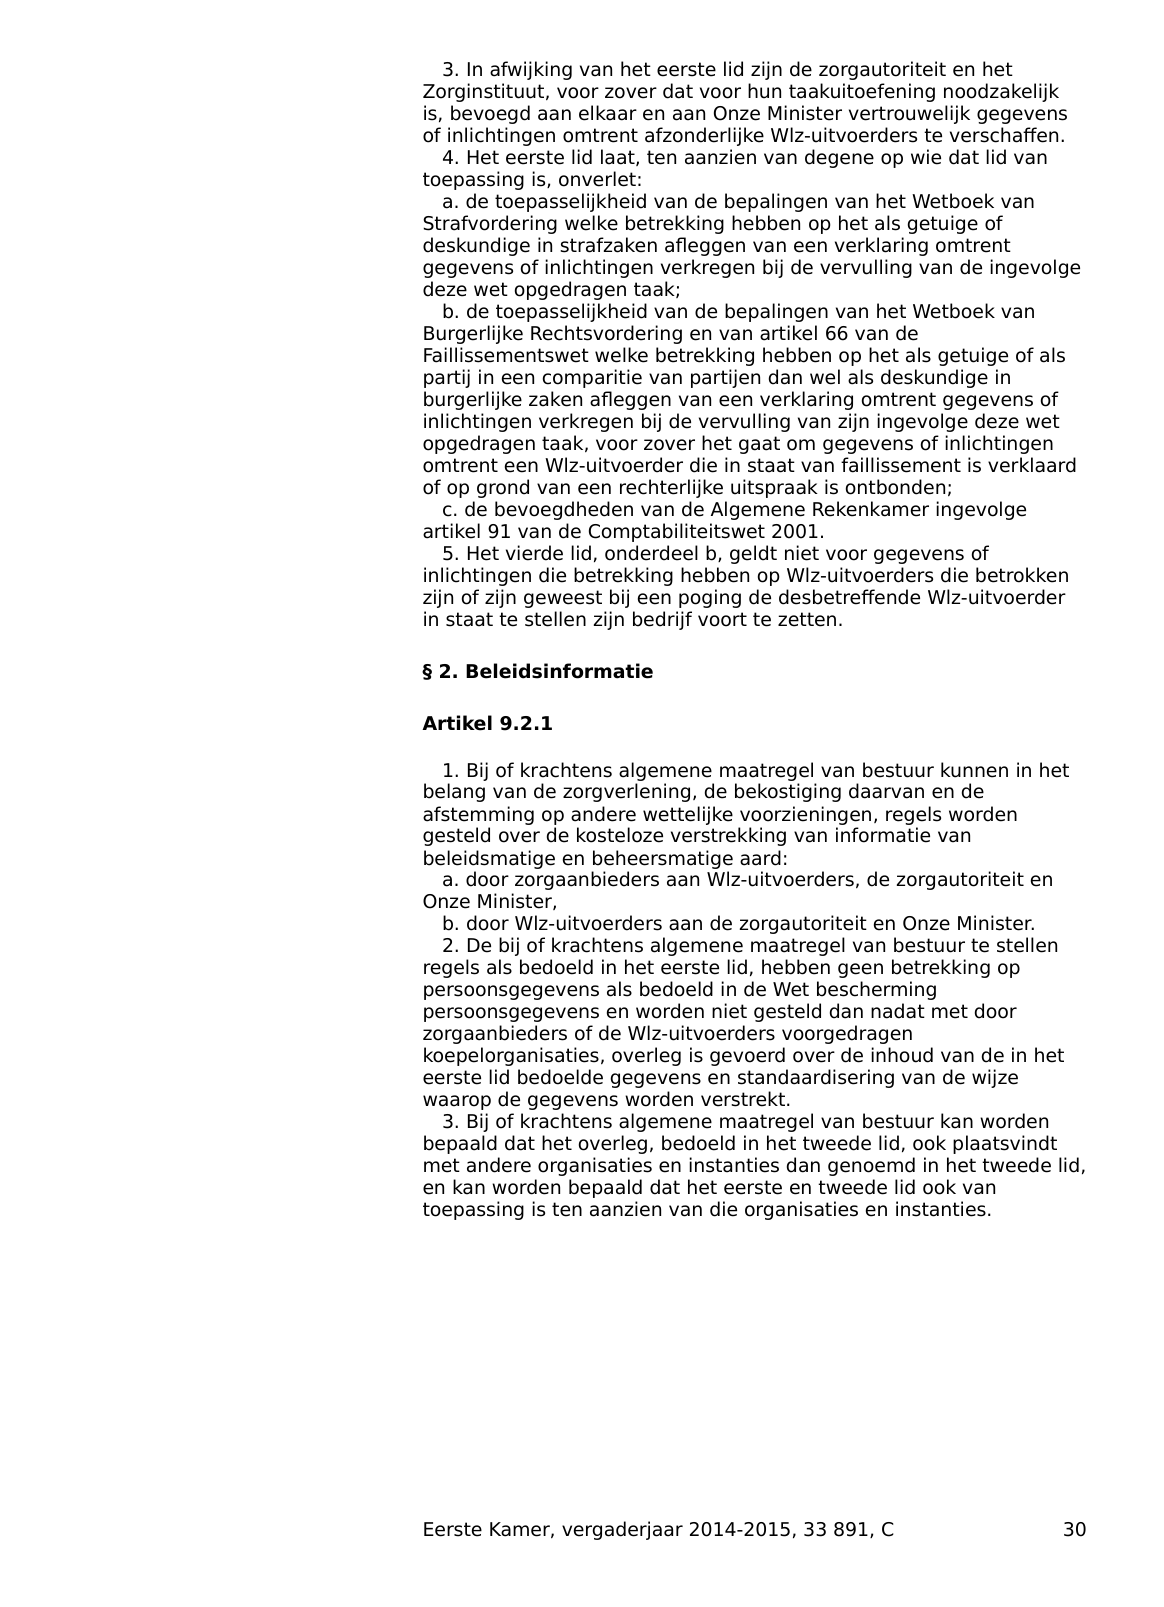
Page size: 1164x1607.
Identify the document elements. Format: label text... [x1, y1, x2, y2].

text c. de bevoegdheden van de Algemene Rekenkamer ingevolge artikel 91 van de Comptabiliteitswet 2001. [422, 499, 1087, 543]
text 4. Het eerste lid laat, ten aanzien van degene op wie dat lid van toepassing is, onverlet: [422, 147, 1087, 191]
text 3. Bij of krachtens algemene maatregel van bestuur kan worden bepaald dat het overleg, bedoeld in het tweede lid, ook plaatsvindt met andere organisaties en instanties dan genoemd in het tweede lid, en kan worden bepaald dat het eerste en tweede lid ook van toepassing is ten aanzien van die organisaties en instanties. [422, 1111, 1087, 1221]
text a. de toepasselijkheid van de bepalingen van het Wetboek van Strafvordering welke betrekking hebben op het als getuige of deskundige in strafzaken afleggen van een verklaring omtrent gegevens of inlichtingen verkregen bij de vervulling van de ingevolge deze wet opgedragen taak; [422, 191, 1087, 301]
subtitle § 2. Beleidsinformatie [422, 661, 1087, 682]
text 2. De bij of krachtens algemene maatregel van bestuur te stellen regels als bedoeld in het eerste lid, hebben geen betrekking op persoonsgegevens als bedoeld in de Wet bescherming persoonsgegevens en worden niet gesteld dan nadat met door zorgaanbieders of de Wlz-uitvoerders voorgedragen koepelorganisaties, overleg is gevoerd over de inhoud van de in het eerste lid bedoelde gegevens en standaardisering van de wijze waarop de gegevens worden verstrekt. [422, 935, 1087, 1111]
text a. door zorgaanbieders aan Wlz-uitvoerders, de zorgautoriteit en Onze Minister, [422, 869, 1087, 913]
subtitle Artikel 9.2.1 [422, 712, 1087, 734]
text 1. Bij of krachtens algemene maatregel van bestuur kunnen in het belang van de zorgverlening, de bekostiging daarvan en de afstemming op andere wettelijke voorzieningen, regels worden gesteld over de kosteloze verstrekking van informatie van beleidsmatige en beheersmatige aard: [422, 759, 1087, 869]
text 5. Het vierde lid, onderdeel b, geldt niet voor gegevens of inlichtingen die betrekking hebben op Wlz-uitvoerders die betrokken zijn of zijn geweest bij een poging de desbetreffende Wlz-uitvoerder in staat te stellen zijn bedrijf voort te zetten. [422, 543, 1087, 631]
text 3. In afwijking van het eerste lid zijn de zorgautoriteit en het Zorginstituut, voor zover dat voor hun taakuitoefening noodzakelijk is, bevoegd aan elkaar en aan Onze Minister vertrouwelijk gegevens of inlichtingen omtrent afzonderlijke Wlz-uitvoerders te verschaffen. [422, 59, 1087, 147]
text b. de toepasselijkheid van de bepalingen van het Wetboek van Burgerlijke Rechtsvordering en van artikel 66 van de Faillissementswet welke betrekking hebben op het als getuige of als partij in een comparitie van partijen dan wel als deskundige in burgerlijke zaken afleggen van een verklaring omtrent gegevens of inlichtingen verkregen bij de vervulling van zijn ingevolge deze wet opgedragen taak, voor zover het gaat om gegevens of inlichtingen omtrent een Wlz-uitvoerder die in staat van faillissement is verklaard of op grond van een rechterlijke uitspraak is ontbonden; [422, 301, 1087, 499]
text b. door Wlz-uitvoerders aan de zorgautoriteit en Onze Minister. [422, 913, 1087, 935]
